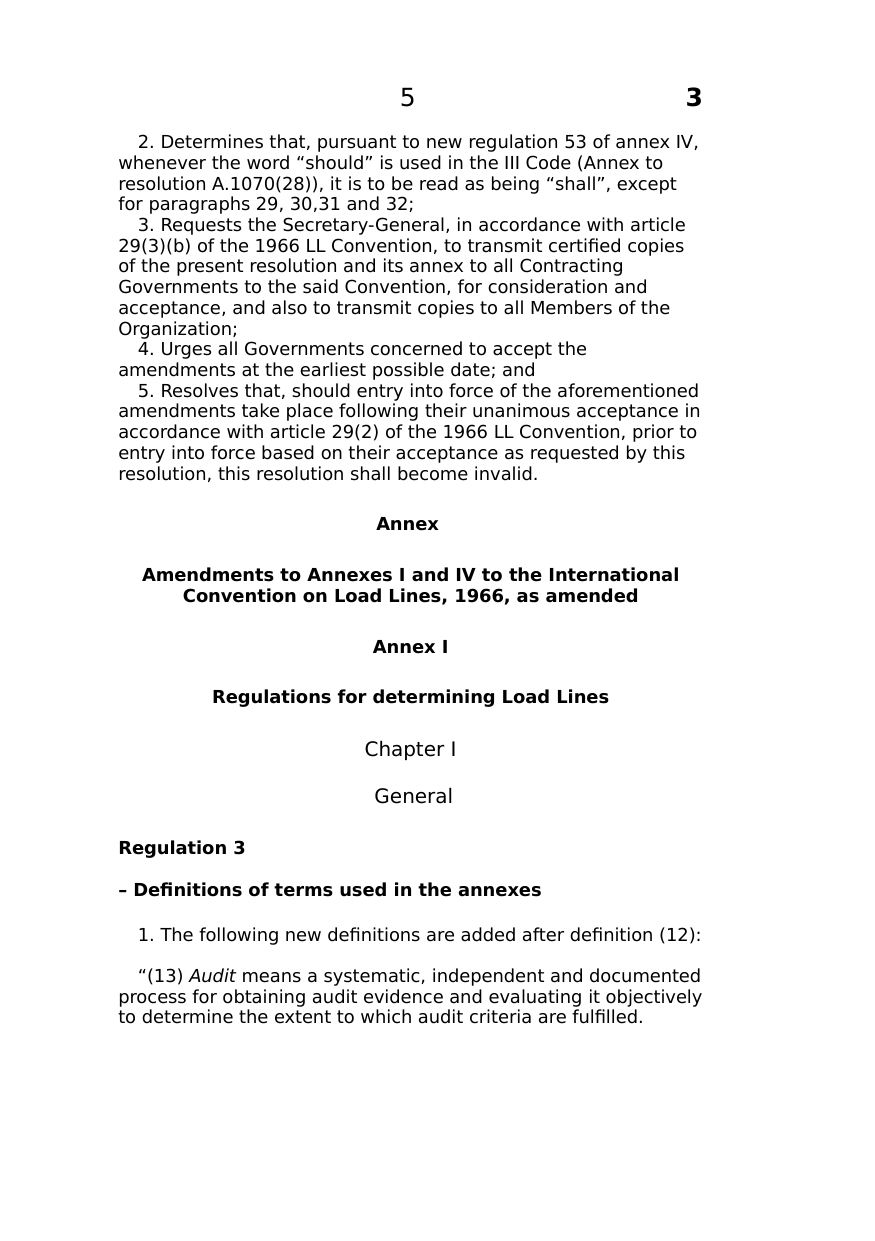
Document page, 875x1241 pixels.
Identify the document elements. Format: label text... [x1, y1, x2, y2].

subtitle Regulations for determining Load Lines [118, 687, 703, 708]
text 2. Determines that, pursuant to new regulation 53 of annex IV, whenever the word “should” is used in the III Code (Annex to resolution A.1070(28)), it is to be read as being “shall”, except for paragraphs 29, 30,31 and 32; [118, 132, 703, 215]
text 1. The following new definitions are added after definition (12): [118, 925, 703, 946]
subtitle Amendments to Annexes I and IV to the International Convention on Load Lines, 1966, as amended [118, 565, 703, 606]
subtitle Regulation 3 – Definitions of terms used in the annexes [118, 838, 703, 900]
text 4. Urges all Governments concerned to accept the amendments at the earliest possible date; and [118, 339, 703, 381]
subtitle Annex I [118, 636, 703, 657]
text 3. Requests the Secretary-General, in accordance with article 29(3)(b) of the 1966 LL Convention, to transmit certified copies of the present resolution and its annex to all Contracting Governments to the said Convention, for consideration and acceptance, and also to transmit copies to all Members of the Organization; [118, 215, 703, 339]
text 5. Resolves that, should entry into force of the aforementioned amendments take place following their unanimous acceptance in accordance with article 29(2) of the 1966 LL Convention, prior to entry into force based on their acceptance as requested by this resolution, this resolution shall become invalid. [118, 381, 703, 484]
subtitle Chapter I General [118, 738, 703, 808]
subtitle Annex [118, 514, 703, 535]
text “(13) Audit means a systematic, independent and documented process for obtaining audit evidence and evaluating it objectively to determine the extent to which audit criteria are fulfilled. [118, 966, 703, 1028]
